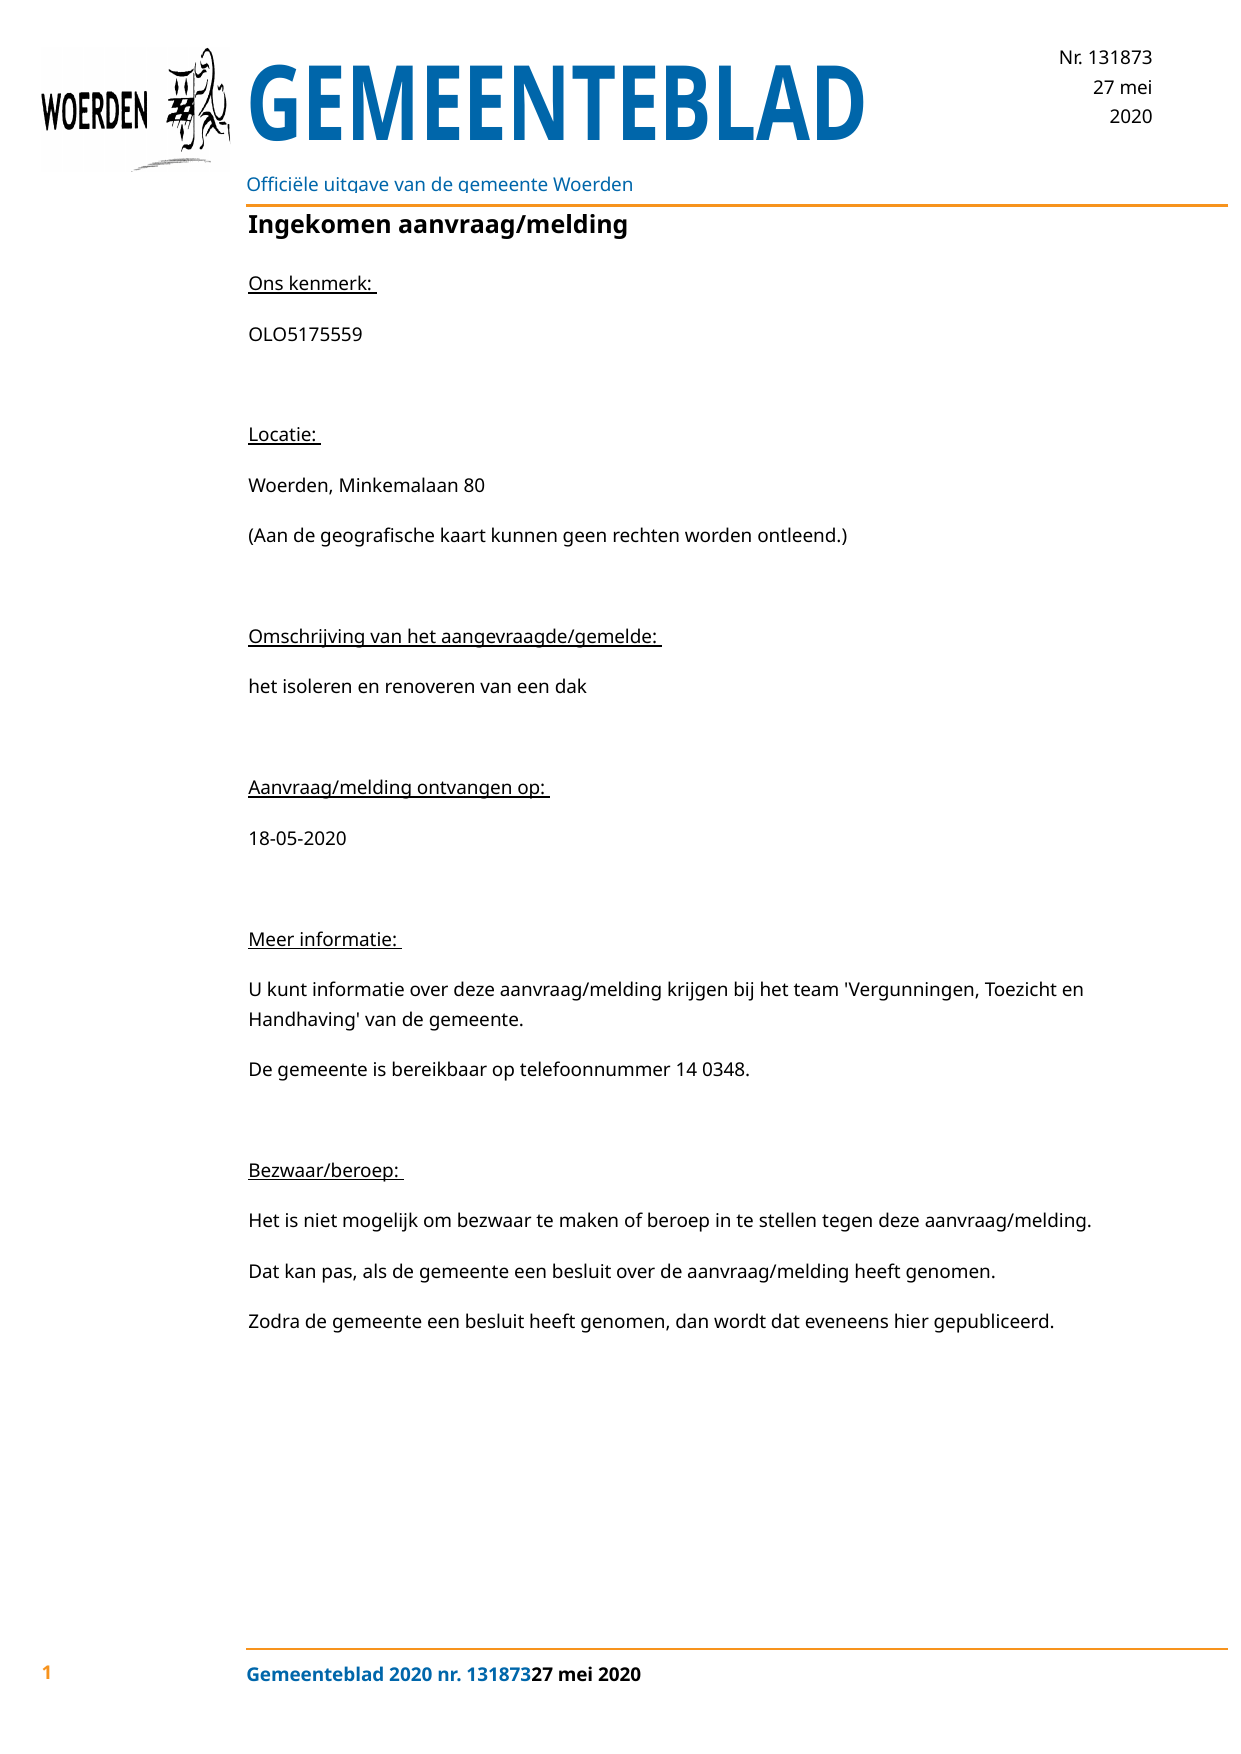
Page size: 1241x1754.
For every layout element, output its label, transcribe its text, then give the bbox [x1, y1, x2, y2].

text Meer informatie: [248, 926, 1152, 951]
text Dat kan pas, als de gemeente een besluit over de aanvraag/melding heeft genomen. [248, 1258, 1152, 1283]
text Bezwaar/beroep: [248, 1157, 1152, 1183]
text Omschrijving van het aangevraagde/gemelde: [248, 623, 1152, 649]
text Aanvraag/melding ontvangen op: [248, 774, 1152, 800]
text Locatie: [248, 422, 1152, 447]
text Ingekomen aanvraag/melding [248, 207, 1152, 241]
text OLO5175559 [248, 321, 1152, 346]
text (Aan de geografische kaart kunnen geen rechten worden ontleend.) [248, 522, 1152, 548]
text Ons kenmerk: [248, 270, 1152, 296]
text U kunt informatie over deze aanvraag/melding krijgen bij het team 'Vergunningen, Toezicht en Handhaving' van de gemeente. [248, 976, 1152, 1031]
text 18-05-2020 [248, 825, 1152, 851]
picture [41, 47, 231, 172]
text Zodra de gemeente een besluit heeft genomen, dan wordt dat eveneens hier gepubliceerd. [248, 1308, 1152, 1334]
text het isoleren en renoveren van een dak [248, 674, 1152, 699]
text Het is niet mogelijk om bezwaar te maken of beroep in te stellen tegen deze aanvraag/melding. [248, 1207, 1152, 1233]
text De gemeente is bereikbaar op telefoonnummer 14 0348. [248, 1056, 1152, 1082]
text Woerden, Minkemalaan 80 [248, 472, 1152, 498]
